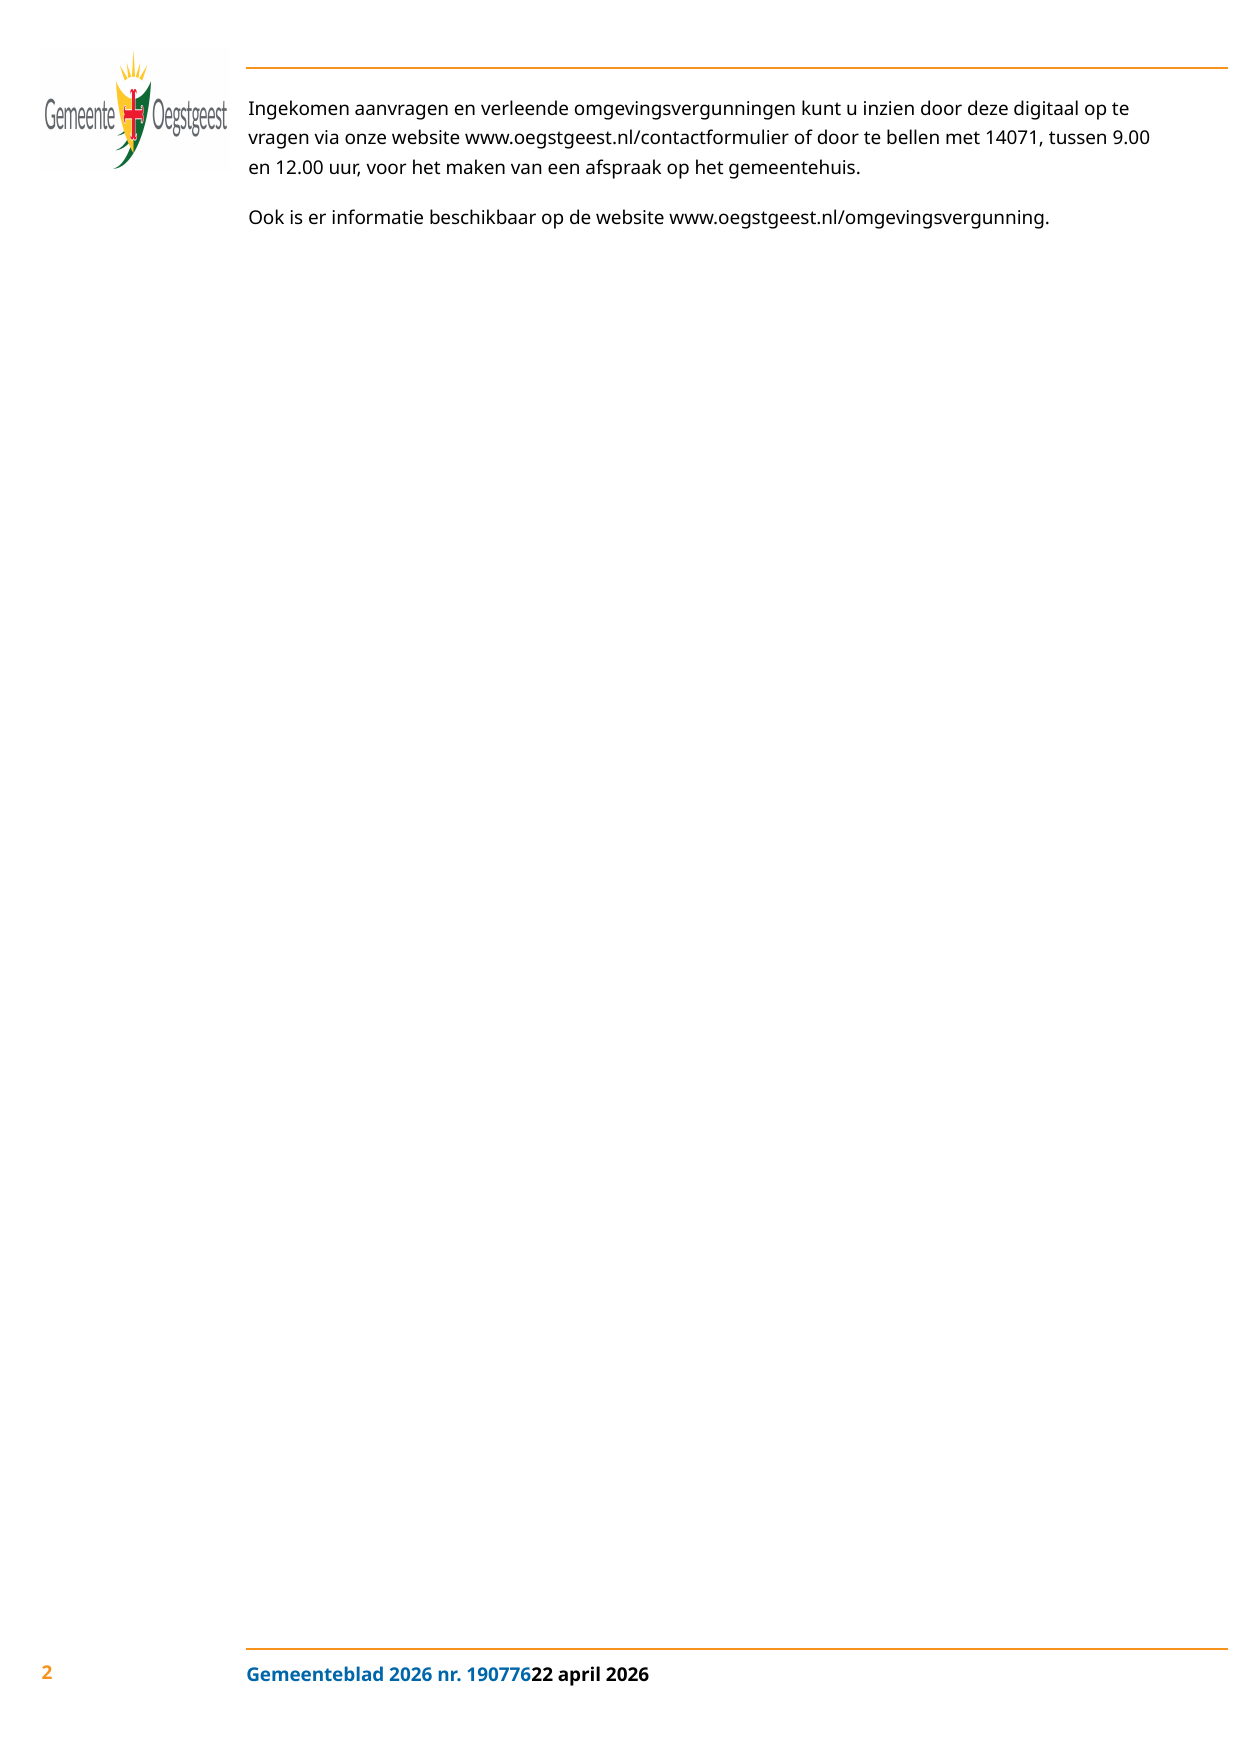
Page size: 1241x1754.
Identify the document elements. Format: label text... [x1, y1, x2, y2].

text Ingekomen aanvragen en verleende omgevingsvergunningen kunt u inzien door deze digitaal op te vragen via onze website www.oegstgeest.nl/contactformulier of door te bellen met 14071, tussen 9.00 en 12.00 uur, voor het maken van een afspraak op het gemeentehuis. [248, 95, 1152, 180]
text Ook is er informatie beschikbaar op de website www.oegstgeest.nl/omgevingsvergunning. [248, 204, 1152, 230]
picture [41, 47, 231, 172]
